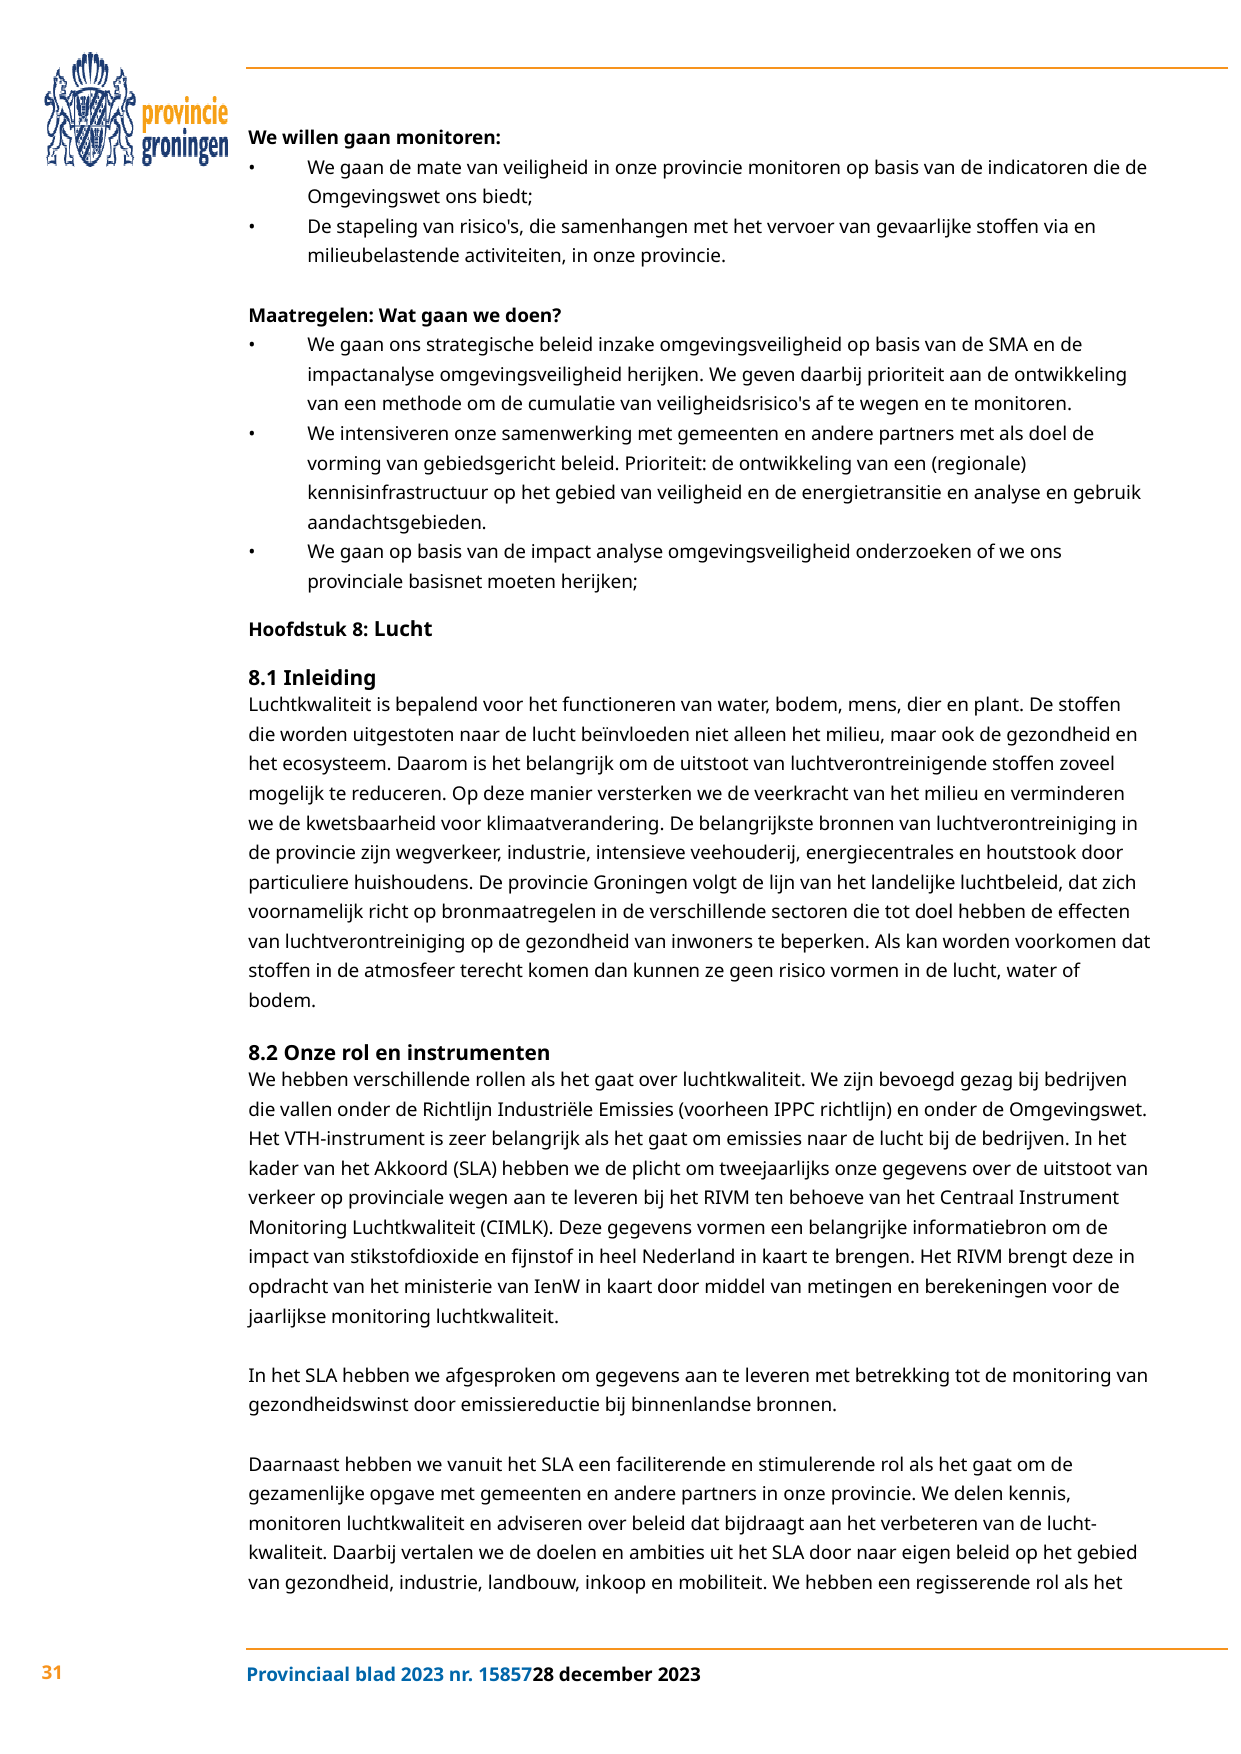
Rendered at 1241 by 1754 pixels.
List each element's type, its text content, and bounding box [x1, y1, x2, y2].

text In het SLA hebben we afgesproken om gegevens aan te leveren met betrekking tot de monitoring van gezondheidswinst door emissiereductie bij binnenlandse bronnen. [248, 1362, 1152, 1417]
text We hebben verschillende rollen als het gaat over luchtkwaliteit. We zijn bevoegd gezag bij bedrijven die vallen onder de Richtlijn Industriële Emissies (voorheen IPPC richtlijn) en onder de Omgevingswet. Het VTH-instrument is zeer belangrijk als het gaat om emissies naar de lucht bij de bedrijven. In het kader van het Akkoord (SLA) hebben we de plicht om tweejaarlijks onze gegevens over de uitstoot van verkeer op provinciale wegen aan te leveren bij het RIVM ten behoeve van het Centraal Instrument Monitoring Luchtkwaliteit (CIMLK). Deze gegevens vormen een belangrijke informatiebron om de impact van stikstofdioxide en fijnstof in heel Nederland in kaart te brengen. Het RIVM brengt deze in opdracht van het ministerie van IenW in kaart door middel van metingen en berekeningen voor de jaarlijkse monitoring luchtkwaliteit. [248, 1066, 1152, 1328]
list We gaan ons strategische beleid inzake omgevingsveiligheid op basis van de SMA en de impactanalyse omgevingsveiligheid herijken. We geven daarbij prioriteit aan de ontwikkeling van een methode om de cumulatie van veiligheidsrisico's af te wegen en te monitoren. [248, 331, 1152, 416]
text We willen gaan monitoren: [248, 124, 1152, 150]
list We intensiveren onze samenwerking met gemeenten en andere partners met als doel de vorming van gebiedsgericht beleid. Prioriteit: de ontwikkeling van een (regionale) kennisinfrastructuur op het gebied van veiligheid en de energietransitie en analyse en gebruik aandachtsgebieden. [248, 420, 1152, 535]
text Maatregelen: Wat gaan we doen? [248, 302, 1152, 328]
list We gaan de mate van veiligheid in onze provincie monitoren op basis van de indicatoren die de Omgevingswet ons biedt; [248, 154, 1152, 209]
text Hoofdstuk 8: Lucht [248, 614, 1152, 642]
list We gaan op basis van de impact analyse omgevingsveiligheid onderzoeken of we ons provinciale basisnet moeten herijken; [248, 538, 1152, 594]
text 8.2 Onze rol en instrumenten [248, 1038, 1152, 1066]
text Daarnaast hebben we vanuit het SLA een faciliterende en stimulerende rol als het gaat om de gezamenlijke opgave met gemeenten en andere partners in onze provincie. We delen kennis, monitoren luchtkwaliteit en adviseren over beleid dat bijdraagt aan het verbeteren van de lucht- kwaliteit. Daarbij vertalen we de doelen en ambities uit het SLA door naar eigen beleid op het gebied van gezondheid, industrie, landbouw, inkoop en mobiliteit. We hebben een regisserende rol als het [248, 1451, 1152, 1595]
list De stapeling van risico's, die samenhangen met het vervoer van gevaarlijke stoffen via en milieubelastende activiteiten, in onze provincie. [248, 213, 1152, 268]
picture [41, 47, 231, 172]
text 8.1 Inleiding [248, 663, 1152, 691]
text Luchtkwaliteit is bepalend voor het functioneren van water, bodem, mens, dier en plant. De stoffen die worden uitgestoten naar de lucht beïnvloeden niet alleen het milieu, maar ook de gezondheid en het ecosysteem. Daarom is het belangrijk om de uitstoot van luchtverontreinigende stoffen zoveel mogelijk te reduceren. Op deze manier versterken we de veerkracht van het milieu en verminderen we de kwetsbaarheid voor klimaatverandering. De belangrijkste bronnen van luchtverontreiniging in de provincie zijn wegverkeer, industrie, intensieve veehouderij, energiecentrales en houtstook door particuliere huishoudens. De provincie Groningen volgt de lijn van het landelijke luchtbeleid, dat zich voornamelijk richt op bronmaatregelen in de verschillende sectoren die tot doel hebben de effecten van luchtverontreiniging op de gezondheid van inwoners te beperken. Als kan worden voorkomen dat stoffen in de atmosfeer terecht komen dan kunnen ze geen risico vormen in de lucht, water of bodem. [248, 691, 1152, 1013]
